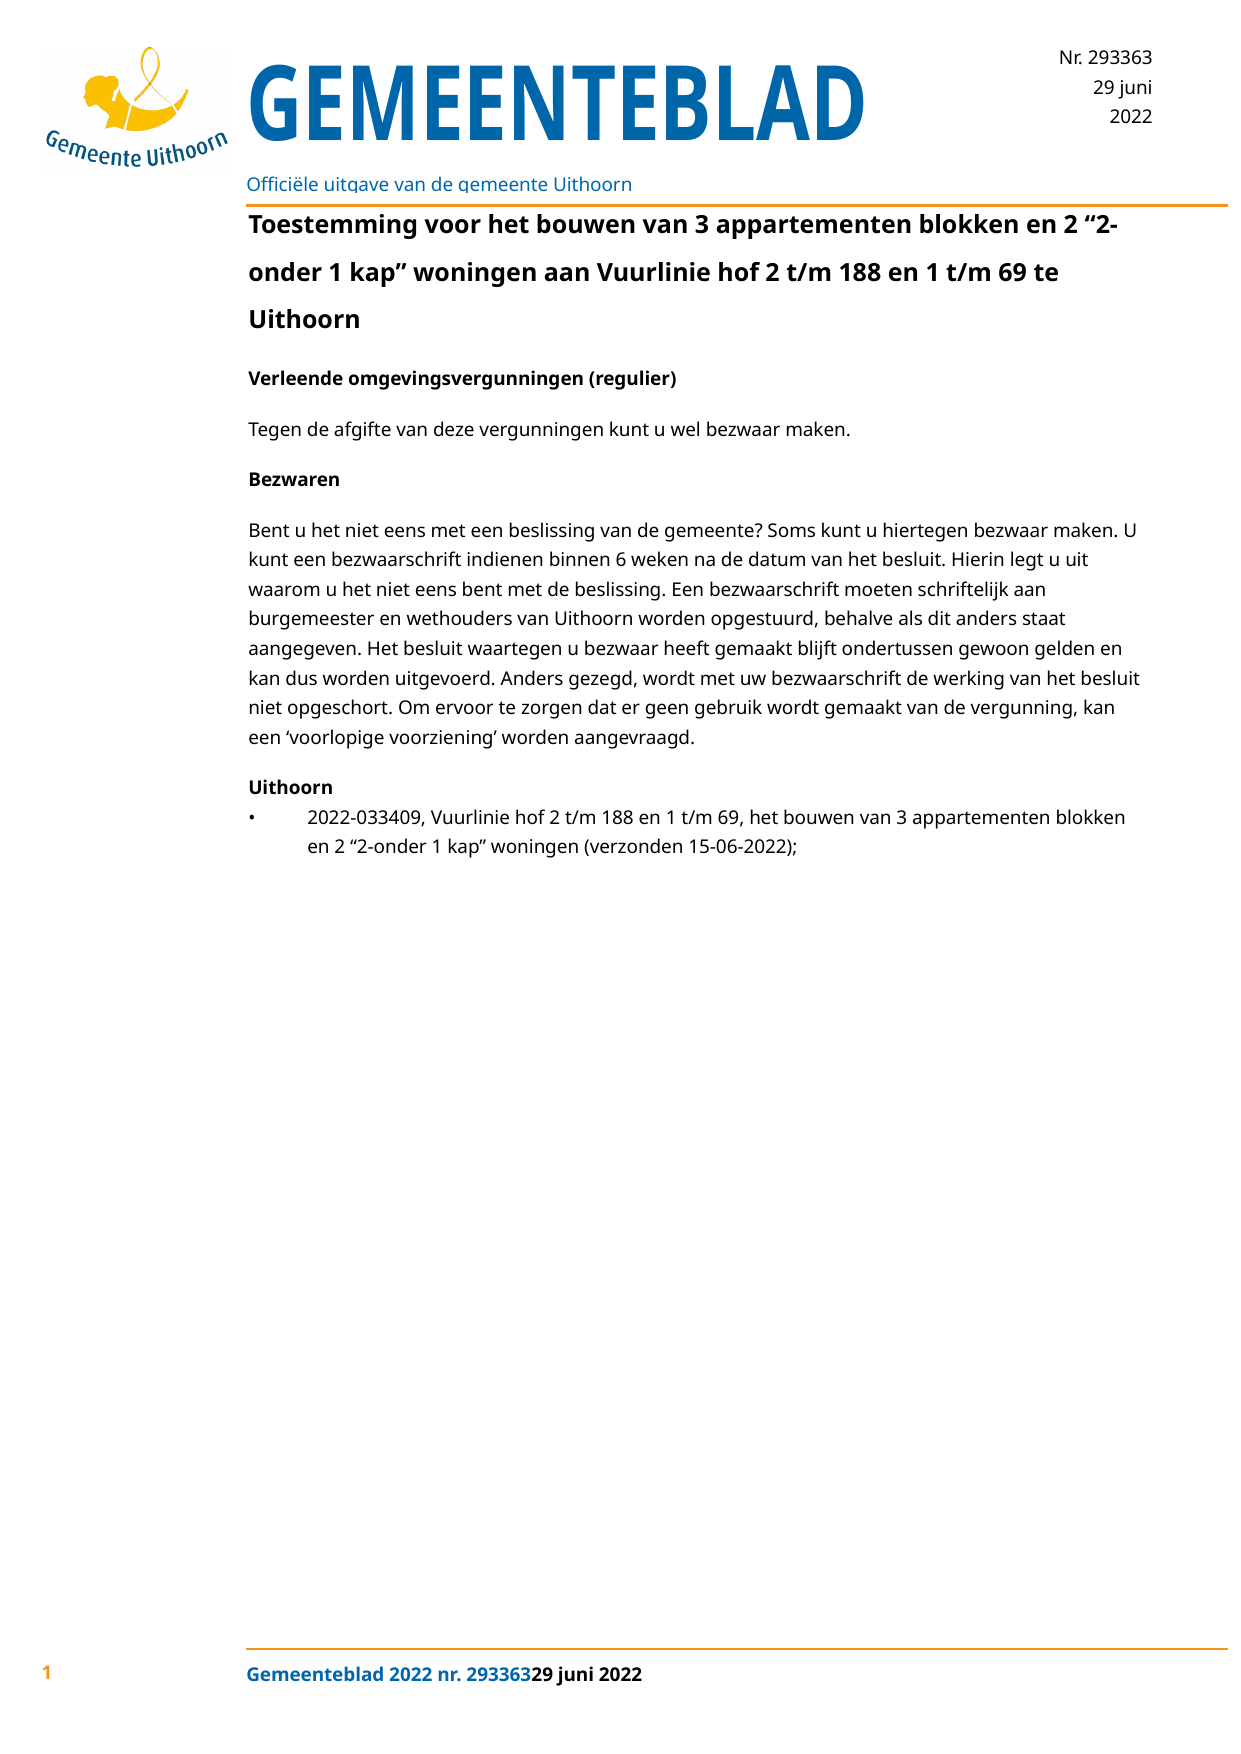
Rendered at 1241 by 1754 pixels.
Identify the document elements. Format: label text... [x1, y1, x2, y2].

text Toestemming voor het bouwen van 3 appartementen blokken en 2 “2-onder 1 kap” woningen aan Vuurlinie hof 2 t/m 188 en 1 t/m 69 te Uithoorn [248, 207, 1152, 336]
text Tegen de afgifte van deze vergunningen kunt u wel bezwaar maken. [248, 416, 1152, 442]
text Bezwaren [248, 466, 1152, 492]
list 2022-033409, Vuurlinie hof 2 t/m 188 en 1 t/m 69, het bouwen van 3 appartementen blokken en 2 “2-onder 1 kap” woningen (verzonden 15-06-2022); [248, 804, 1152, 859]
text Verleende omgevingsvergunningen (regulier) [248, 366, 1152, 391]
text Bent u het niet eens met een beslissing van de gemeente? Soms kunt u hiertegen bezwaar maken. U kunt een bezwaarschrift indienen binnen 6 weken na de datum van het besluit. Hierin legt u uit waarom u het niet eens bent met de beslissing. Een bezwaarschrift moeten schriftelijk aan burgemeester en wethouders van Uithoorn worden opgestuurd, behalve als dit anders staat aangegeven. Het besluit waartegen u bezwaar heeft gemaakt blijft ondertussen gewoon gelden en kan dus worden uitgevoerd. Anders gezegd, wordt met uw bezwaarschrift de werking van het besluit niet opgeschort. Om ervoor te zorgen dat er geen gebruik wordt gemaakt van de vergunning, kan een ‘voorlopige voorziening’ worden aangevraagd. [248, 517, 1152, 749]
text Uithoorn [248, 774, 1152, 800]
picture [41, 47, 231, 172]
